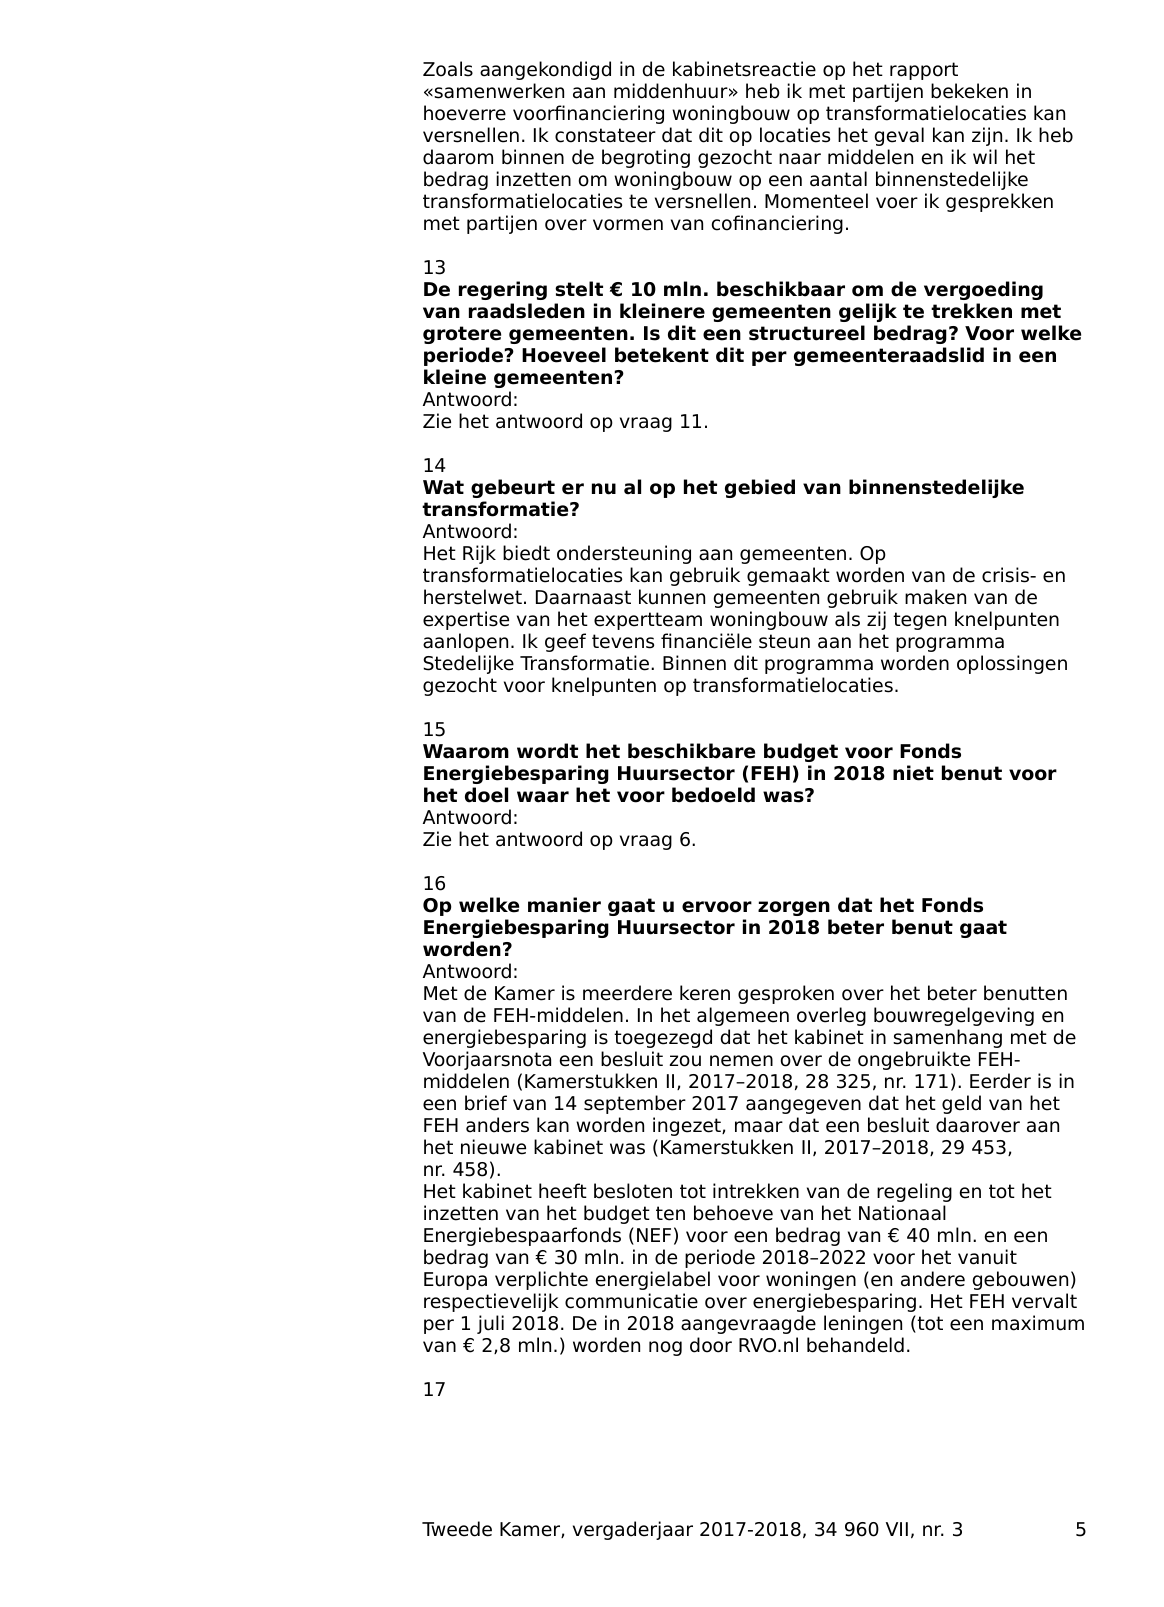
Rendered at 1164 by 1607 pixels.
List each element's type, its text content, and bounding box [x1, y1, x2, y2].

text Zoals aangekondigd in de kabinetsreactie op het rapport «samenwerken aan middenhuur» heb ik met partijen bekeken in hoeverre voorfinanciering woningbouw op transformatielocaties kan versnellen. Ik constateer dat dit op locaties het geval kan zijn. Ik heb daarom binnen de begroting gezocht naar middelen en ik wil het bedrag inzetten om woningbouw op een aantal binnenstedelijke transformatielocaties te versnellen. Momenteel voer ik gesprekken met partijen over vormen van cofinanciering. [422, 59, 1087, 235]
text Op welke manier gaat u ervoor zorgen dat het Fonds Energiebesparing Huursector in 2018 beter benut gaat worden? [422, 895, 1087, 961]
text De regering stelt € 10 mln. beschikbaar om de vergoeding van raadsleden in kleinere gemeenten gelijk te trekken met grotere gemeenten. Is dit een structureel bedrag? Voor welke periode? Hoeveel betekent dit per gemeenteraadslid in een kleine gemeenten? [422, 279, 1087, 389]
text 17 [422, 1379, 1087, 1401]
text 16 [422, 873, 1087, 895]
text Het kabinet heeft besloten tot intrekken van de regeling en tot het inzetten van het budget ten behoeve van het Nationaal Energiebespaarfonds (NEF) voor een bedrag van € 40 mln. en een bedrag van € 30 mln. in de periode 2018–2022 voor het vanuit Europa verplichte energielabel voor woningen (en andere gebouwen) respectievelijk communicatie over energiebesparing. Het FEH vervalt per 1 juli 2018. De in 2018 aangevraagde leningen (tot een maximum van € 2,8 mln.) worden nog door RVO.nl behandeld. [422, 1181, 1087, 1357]
text Wat gebeurt er nu al op het gebied van binnenstedelijke transformatie? [422, 477, 1087, 521]
text Antwoord: [422, 521, 1087, 543]
text Antwoord: [422, 961, 1087, 983]
text Met de Kamer is meerdere keren gesproken over het beter benutten van de FEH-middelen. In het algemeen overleg bouwregelgeving en energiebesparing is toegezegd dat het kabinet in samenhang met de Voorjaarsnota een besluit zou nemen over de ongebruikte FEH-middelen (Kamerstukken II, 2017–2018, 28 325, nr. 171). Eerder is in een brief van 14 september 2017 aangegeven dat het geld van het FEH anders kan worden ingezet, maar dat een besluit daarover aan het nieuwe kabinet was (Kamerstukken II, 2017–2018, 29 453, nr. 458). [422, 983, 1087, 1181]
text Zie het antwoord op vraag 6. [422, 829, 1087, 851]
text Het Rijk biedt ondersteuning aan gemeenten. Op transformatielocaties kan gebruik gemaakt worden van de crisis- en herstelwet. Daarnaast kunnen gemeenten gebruik maken van de expertise van het expertteam woningbouw als zij tegen knelpunten aanlopen. Ik geef tevens financiële steun aan het programma Stedelijke Transformatie. Binnen dit programma worden oplossingen gezocht voor knelpunten op transformatielocaties. [422, 543, 1087, 697]
text Waarom wordt het beschikbare budget voor Fonds Energiebesparing Huursector (FEH) in 2018 niet benut voor het doel waar het voor bedoeld was? [422, 741, 1087, 807]
text 13 [422, 257, 1087, 279]
text Zie het antwoord op vraag 11. [422, 411, 1087, 433]
text Antwoord: [422, 807, 1087, 829]
text 14 [422, 455, 1087, 477]
text 15 [422, 719, 1087, 741]
text Antwoord: [422, 389, 1087, 411]
